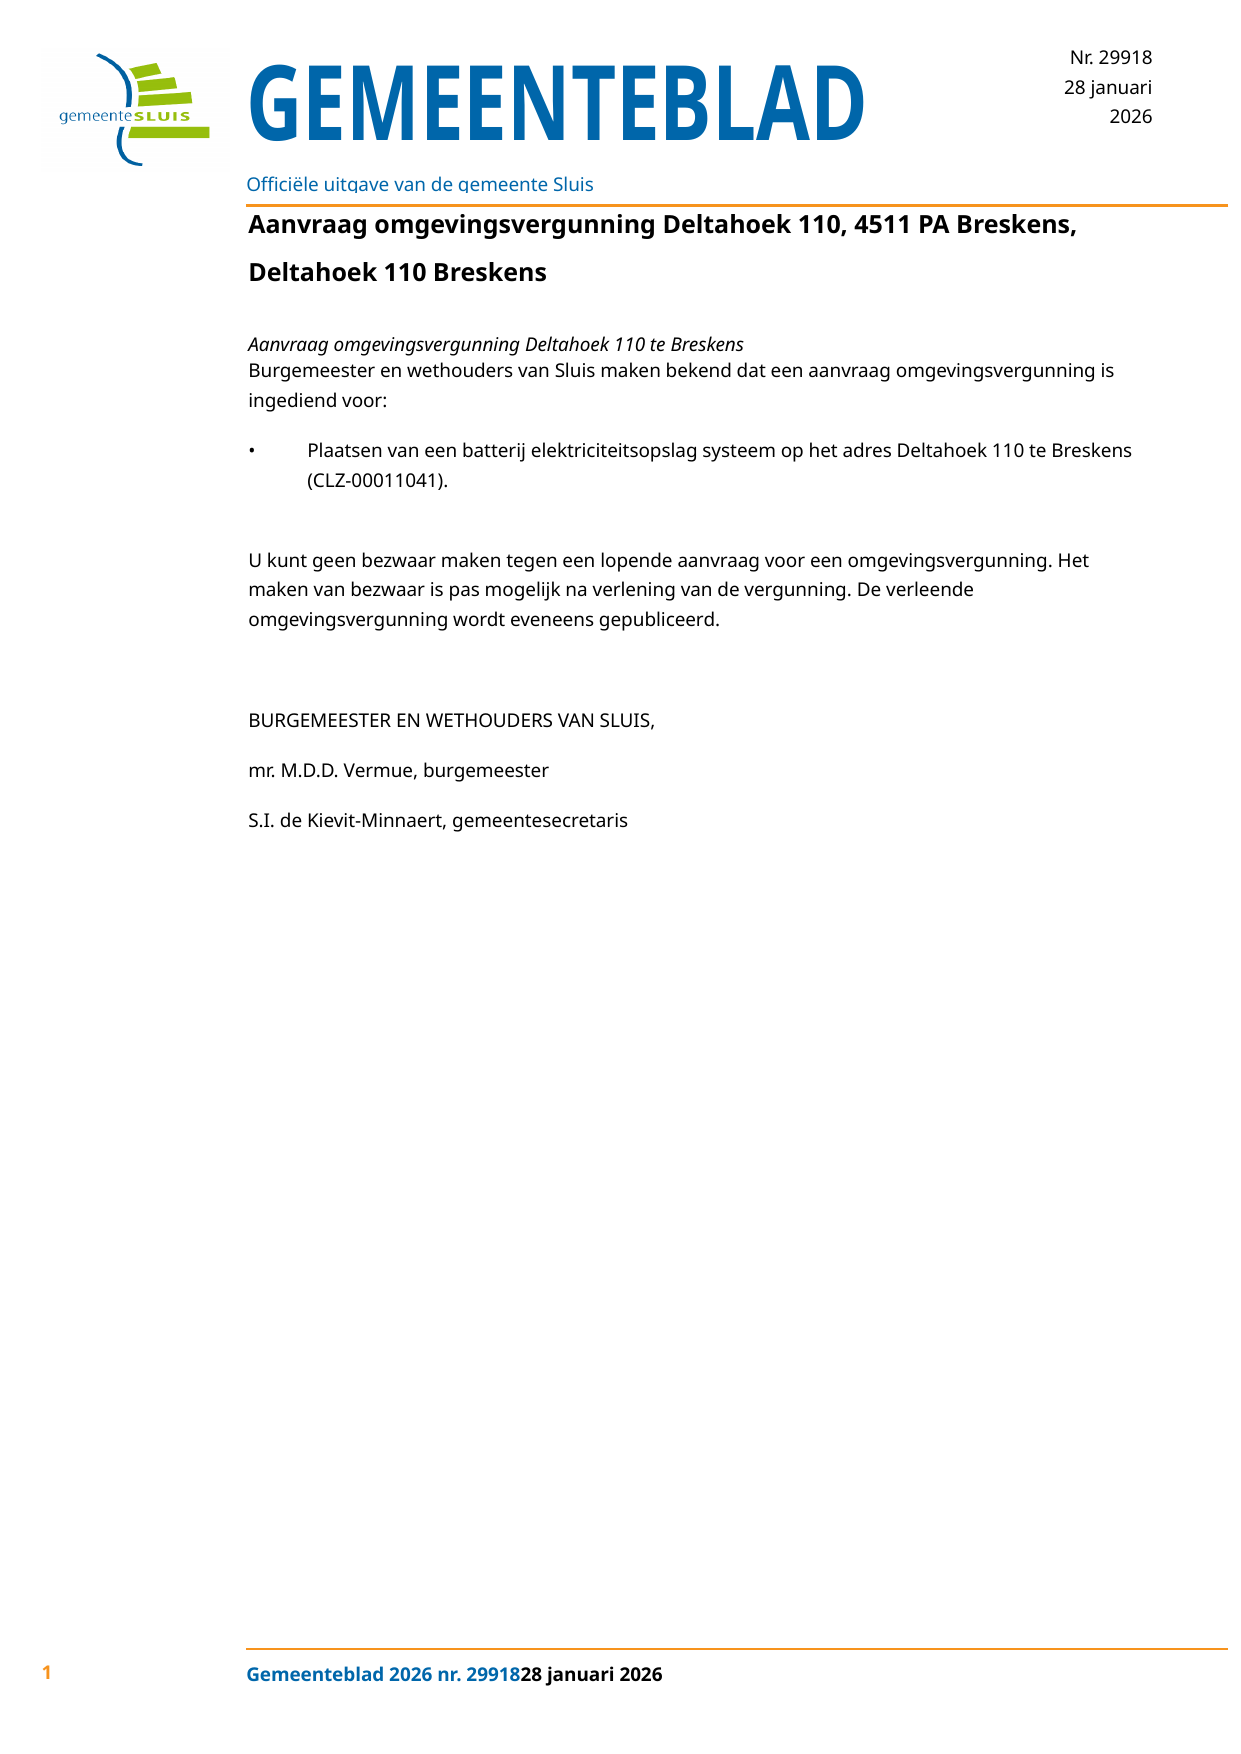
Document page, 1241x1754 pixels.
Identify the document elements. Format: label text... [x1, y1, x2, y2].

text Burgemeester en wethouders van Sluis maken bekend dat een aanvraag omgevingsvergunning is ingediend voor: [248, 357, 1152, 412]
text mr. M.D.D. Vermue, burgemeester [248, 757, 1152, 783]
text Aanvraag omgevingsvergunning Deltahoek 110 te Breskens [248, 331, 1152, 357]
list Plaatsen van een batterij elektriciteitsopslag systeem op het adres Deltahoek 110 te Breskens (CLZ-00011041). [248, 437, 1152, 492]
text U kunt geen bezwaar maken tegen een lopende aanvraag voor een omgevingsvergunning. Het maken van bezwaar is pas mogelijk na verlening van de vergunning. De verleende omgevingsvergunning wordt eveneens gepubliceerd. [248, 547, 1152, 632]
text Aanvraag omgevingsvergunning Deltahoek 110, 4511 PA Breskens, Deltahoek 110 Breskens [248, 207, 1152, 288]
text BURGEMEESTER EN WETHOUDERS VAN SLUIS, [248, 707, 1152, 732]
text S.I. de Kievit-Minnaert, gemeentesecretaris [248, 808, 1152, 833]
picture [41, 47, 231, 172]
